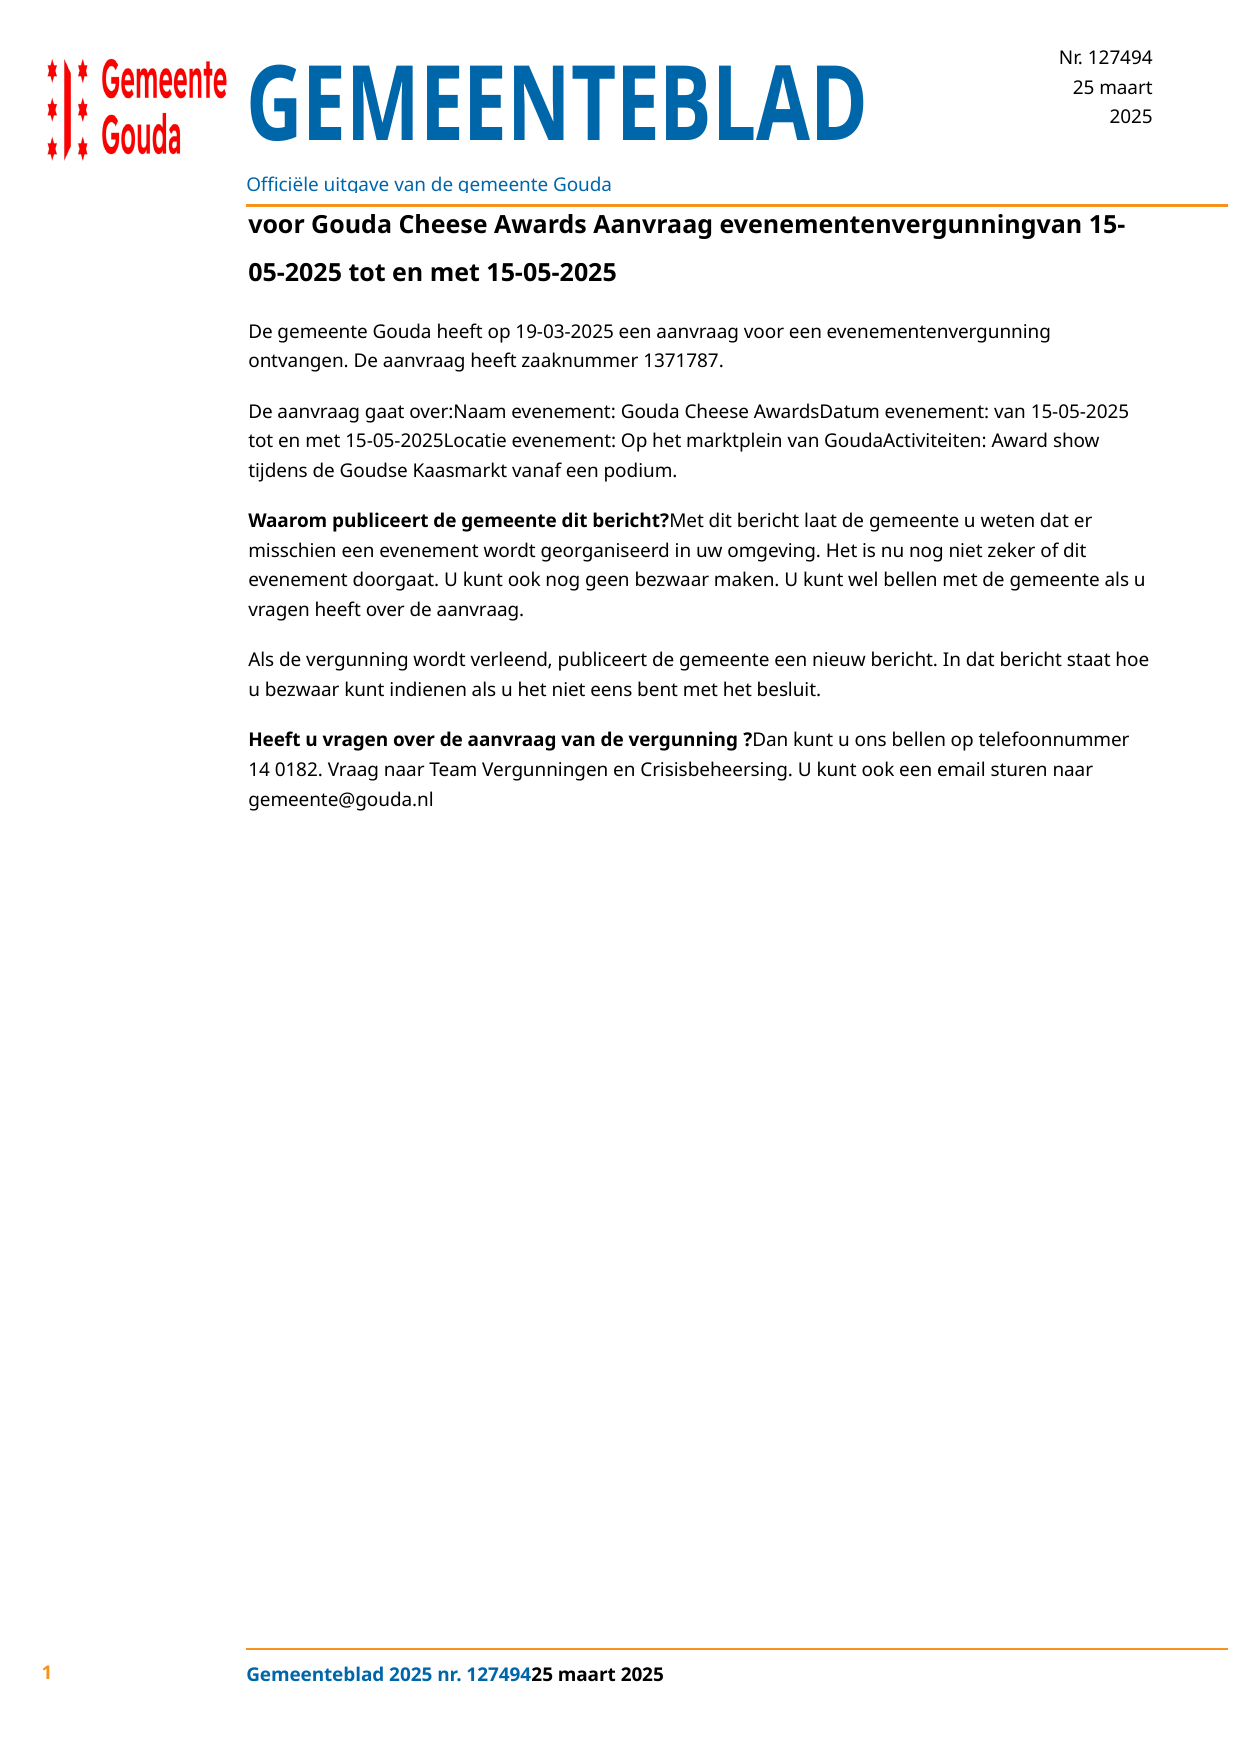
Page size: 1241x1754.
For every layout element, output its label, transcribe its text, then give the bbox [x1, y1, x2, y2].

text Waarom publiceert de gemeente dit bericht?Met dit bericht laat de gemeente u weten dat er misschien een evenement wordt georganiseerd in uw omgeving. Het is nu nog niet zeker of dit evenement doorgaat. U kunt ook nog geen bezwaar maken. U kunt wel bellen met de gemeente als u vragen heeft over de aanvraag. [248, 507, 1152, 622]
text Heeft u vragen over de aanvraag van de vergunning ?Dan kunt u ons bellen op telefoonnummer 14 0182. Vraag naar Team Vergunningen en Crisisbeheersing. U kunt ook een email sturen naar gemeente@gouda.nl [248, 727, 1152, 812]
text De gemeente Gouda heeft op 19-03-2025 een aanvraag voor een evenementenvergunning ontvangen. De aanvraag heeft zaaknummer 1371787. [248, 318, 1152, 373]
picture [41, 47, 231, 172]
text Als de vergunning wordt verleend, publiceert de gemeente een nieuw bericht. In dat bericht staat hoe u bezwaar kunt indienen als u het niet eens bent met het besluit. [248, 647, 1152, 702]
text voor Gouda Cheese Awards Aanvraag evenementenvergunningvan 15-05-2025 tot en met 15-05-2025 [248, 207, 1152, 288]
text De aanvraag gaat over:Naam evenement: Gouda Cheese AwardsDatum evenement: van 15-05-2025 tot en met 15-05-2025Locatie evenement: Op het marktplein van GoudaActiviteiten: Award show tijdens de Goudse Kaasmarkt vanaf een podium. [248, 398, 1152, 483]
